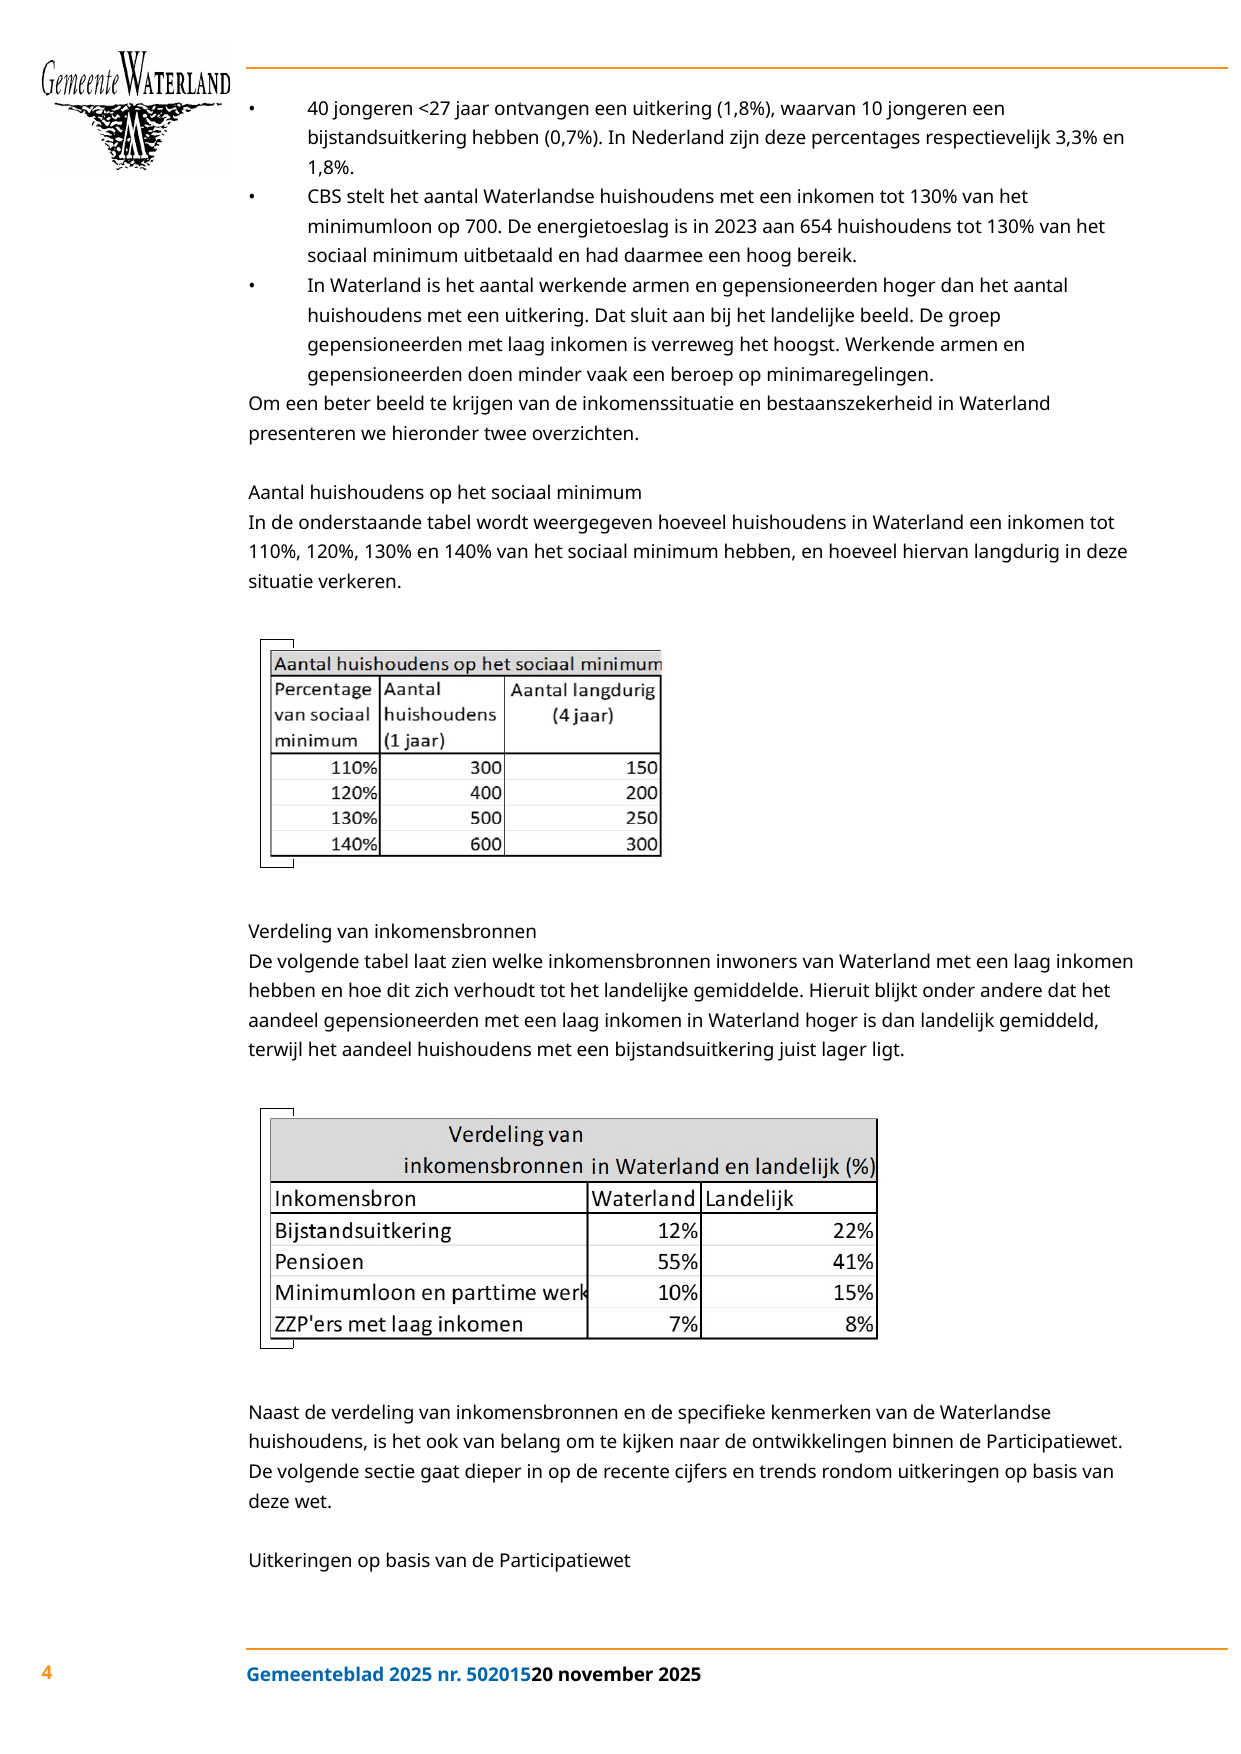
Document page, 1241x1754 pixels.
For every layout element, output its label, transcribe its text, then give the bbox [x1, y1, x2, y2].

list In Waterland is het aantal werkende armen en gepensioneerden hoger dan het aantal huishoudens met een uitkering. Dat sluit aan bij het landelijke beeld. De groep gepensioneerden met laag inkomen is verreweg het hoogst. Werkende armen en gepensioneerden doen minder vaak een beroep op minimaregelingen. [248, 272, 1152, 387]
picture [268, 648, 1173, 859]
list CBS stelt het aantal Waterlandse huishoudens met een inkomen tot 130% van het minimumloon op 700. De energietoeslag is in 2023 aan 654 huishoudens tot 130% van het sociaal minimum uitbetaald en had daarmee een hoog bereik. [248, 183, 1152, 268]
picture [268, 1116, 1173, 1340]
text In de onderstaande tabel wordt weergegeven hoeveel huishoudens in Waterland een inkomen tot 110%, 120%, 130% en 140% van het sociaal minimum hebben, en hoeveel hiervan langdurig in deze situatie verkeren. [248, 509, 1152, 594]
text Verdeling van inkomensbronnen [248, 918, 1152, 944]
list 40 jongeren <27 jaar ontvangen een uitkering (1,8%), waarvan 10 jongeren een bijstandsuitkering hebben (0,7%). In Nederland zijn deze percentages respectievelijk 3,3% en 1,8%. [248, 95, 1152, 180]
text De volgende tabel laat zien welke inkomensbronnen inwoners van Waterland met een laag inkomen hebben en hoe dit zich verhoudt tot het landelijke gemiddelde. Hieruit blijkt onder andere dat het aandeel gepensioneerden met een laag inkomen in Waterland hoger is dan landelijk gemiddeld, terwijl het aandeel huishoudens met een bijstandsuitkering juist lager ligt. [248, 948, 1152, 1062]
picture [41, 47, 231, 172]
text Uitkeringen op basis van de Participatiewet [248, 1547, 1152, 1573]
text Om een beter beeld te krijgen van de inkomenssituatie en bestaanszekerheid in Waterland presenteren we hieronder twee overzichten. [248, 391, 1152, 446]
text Aantal huishoudens op het sociaal minimum [248, 479, 1152, 505]
text Naast de verdeling van inkomensbronnen en de specifieke kenmerken van de Waterlandse huishoudens, is het ook van belang om te kijken naar de ontwikkelingen binnen de Participatiewet. De volgende sectie gaat dieper in op de recente cijfers en trends rondom uitkeringen op basis van deze wet. [248, 1399, 1152, 1514]
